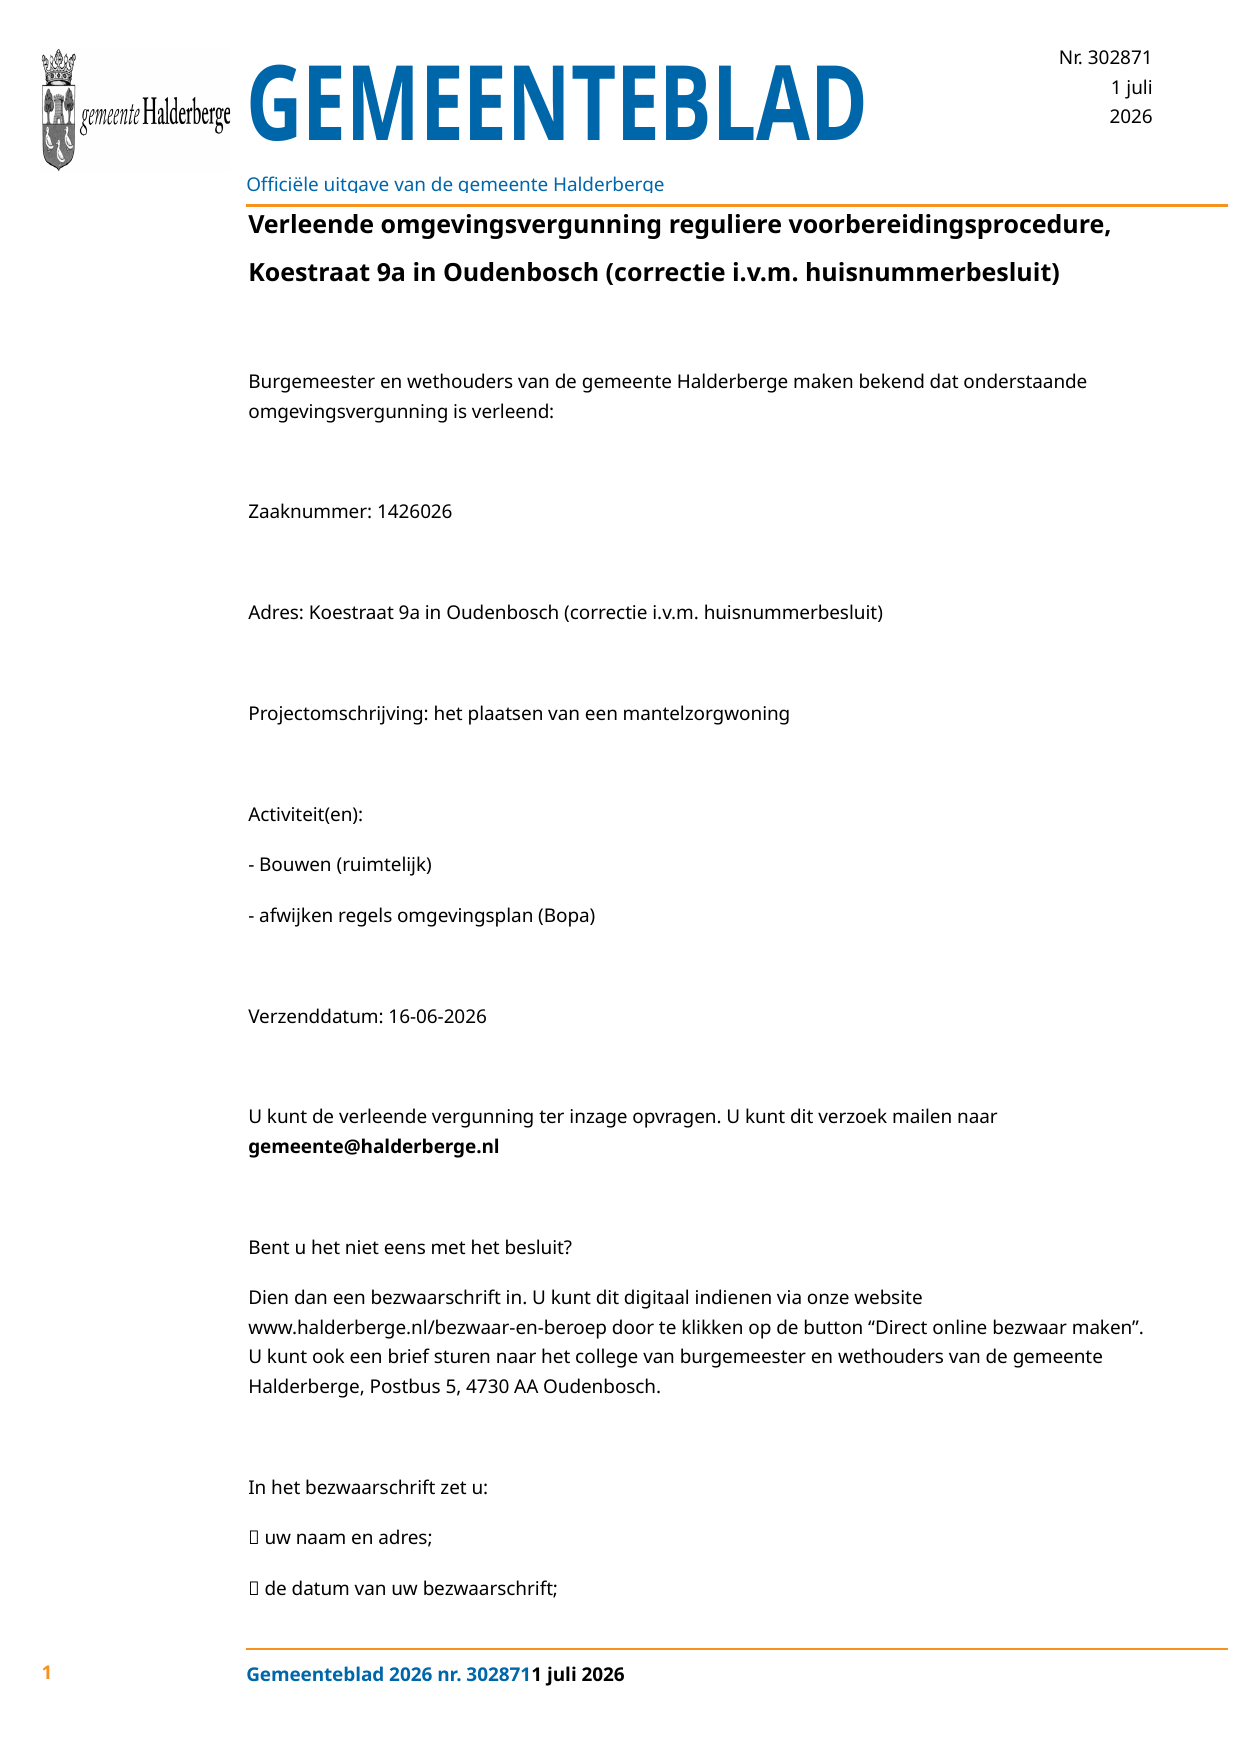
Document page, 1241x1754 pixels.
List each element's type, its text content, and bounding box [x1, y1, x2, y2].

text Burgemeester en wethouders van de gemeente Halderberge maken bekend dat onderstaande omgevingsvergunning is verleend: [248, 368, 1152, 424]
text Projectomschrijving: het plaatsen van een mantelzorgwoning [248, 700, 1152, 726]
text U kunt de verleende vergunning ter inzage opvragen. U kunt dit verzoek mailen naar gemeente@halderberge.nl [248, 1104, 1152, 1159]
text Adres: Koestraat 9a in Oudenbosch (correctie i.v.m. huisnummerbesluit) [248, 599, 1152, 625]
text Activiteit(en): [248, 801, 1152, 827]
text - afwijken regels omgevingsplan (Bopa) [248, 902, 1152, 928]
text  de datum van uw bezwaarschrift; [248, 1575, 1152, 1601]
text Bent u het niet eens met het besluit? [248, 1234, 1152, 1260]
text Verzenddatum: 16-06-2026 [248, 1003, 1152, 1029]
text  uw naam en adres; [248, 1524, 1152, 1550]
text Dien dan een bezwaarschrift in. U kunt dit digitaal indienen via onze website www.halderberge.nl/bezwaar-en-beroep door te klikken op de button “Direct online bezwaar maken”. U kunt ook een brief sturen naar het college van burgemeester en wethouders van de gemeente Halderberge, Postbus 5, 4730 AA Oudenbosch. [248, 1284, 1152, 1399]
text - Bouwen (ruimtelijk) [248, 852, 1152, 877]
text Zaaknummer: 1426026 [248, 499, 1152, 524]
text Verleende omgevingsvergunning reguliere voorbereidingsprocedure, Koestraat 9a in Oudenbosch (correctie i.v.m. huisnummerbesluit) [248, 207, 1152, 288]
text In het bezwaarschrift zet u: [248, 1474, 1152, 1500]
picture [41, 47, 231, 172]
